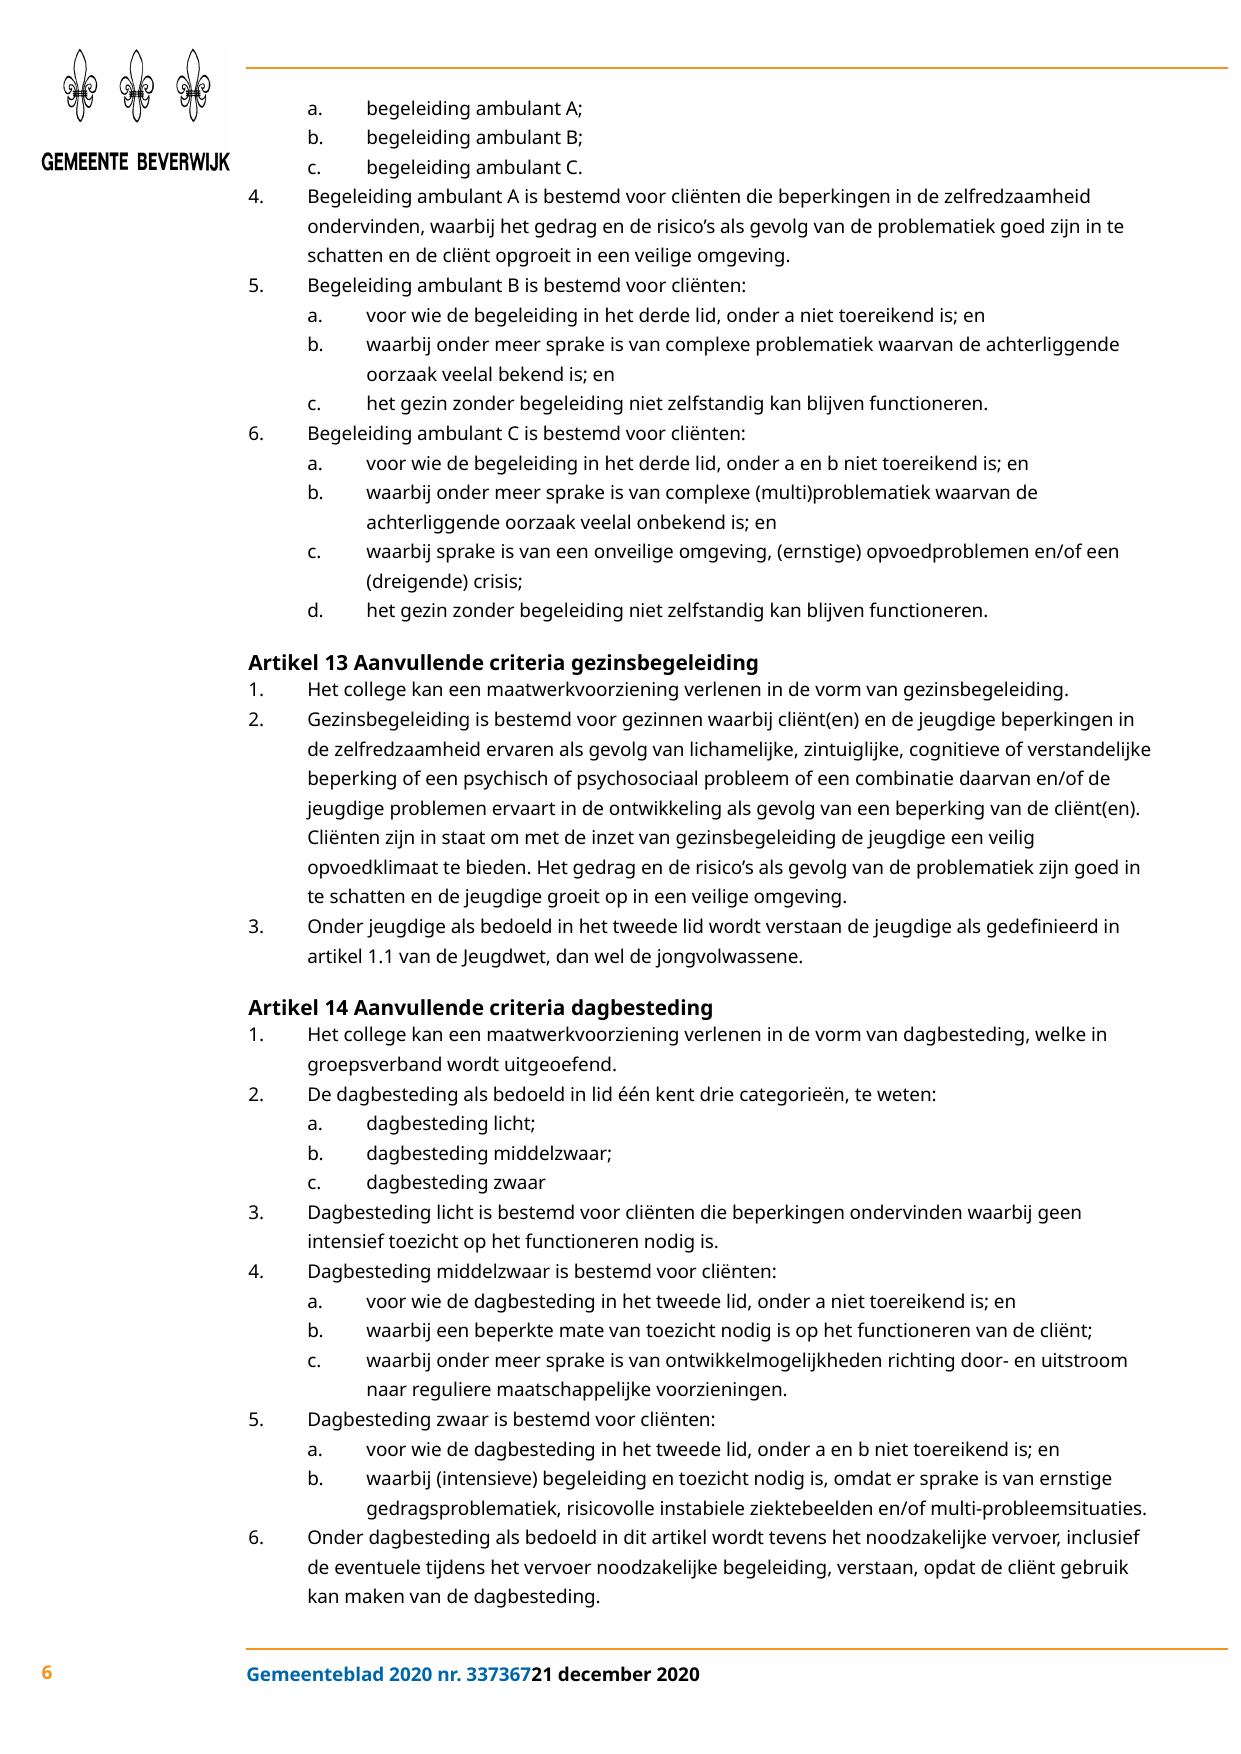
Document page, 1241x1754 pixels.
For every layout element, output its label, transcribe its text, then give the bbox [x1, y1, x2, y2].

list Onder jeugdige als bedoeld in het tweede lid wordt verstaan de jeugdige als gedefinieerd in artikel 1.1 van de Jeugdwet, dan wel de jongvolwassene. [248, 913, 1152, 968]
list begeleiding ambulant B; [307, 124, 1152, 150]
list het gezin zonder begeleiding niet zelfstandig kan blijven functioneren. [307, 391, 1152, 416]
list waarbij onder meer sprake is van ontwikkelmogelijkheden richting door- en uitstroom naar reguliere maatschappelijke voorzieningen. [307, 1347, 1152, 1402]
list voor wie de begeleiding in het derde lid, onder a niet toereikend is; en [307, 302, 1152, 328]
list Dagbesteding zwaar is bestemd voor cliënten: [248, 1406, 1152, 1432]
list het gezin zonder begeleiding niet zelfstandig kan blijven functioneren. [307, 598, 1152, 623]
list waarbij onder meer sprake is van complexe problematiek waarvan de achterliggende oorzaak veelal bekend is; en [307, 331, 1152, 387]
list Dagbesteding middelzwaar is bestemd voor cliënten: [248, 1258, 1152, 1284]
list waarbij onder meer sprake is van complexe (multi)problematiek waarvan de achterliggende oorzaak veelal onbekend is; en [307, 479, 1152, 535]
list Begeleiding ambulant B is bestemd voor cliënten: [248, 272, 1152, 298]
list Begeleiding ambulant C is bestemd voor cliënten: [248, 420, 1152, 446]
list dagbesteding zwaar [307, 1169, 1152, 1195]
list waarbij (intensieve) begeleiding en toezicht nodig is, omdat er sprake is van ernstige gedragsproblematiek, risicovolle instabiele ziektebeelden en/of multi-probleemsituaties. [307, 1465, 1152, 1521]
list voor wie de begeleiding in het derde lid, onder a en b niet toereikend is; en [307, 450, 1152, 476]
list De dagbesteding als bedoeld in lid één kent drie categorieën, te weten: [248, 1081, 1152, 1107]
list waarbij sprake is van een onveilige omgeving, (ernstige) opvoedproblemen en/of een (dreigende) crisis; [307, 538, 1152, 594]
list voor wie de dagbesteding in het tweede lid, onder a niet toereikend is; en [307, 1288, 1152, 1314]
list waarbij een beperkte mate van toezicht nodig is op het functioneren van de cliënt; [307, 1317, 1152, 1343]
list dagbesteding licht; [307, 1110, 1152, 1136]
list Het college kan een maatwerkvoorziening verlenen in de vorm van dagbesteding, welke in groepsverband wordt uitgeoefend. [248, 1022, 1152, 1077]
list voor wie de dagbesteding in het tweede lid, onder a en b niet toereikend is; en [307, 1436, 1152, 1462]
list Begeleiding ambulant A is bestemd voor cliënten die beperkingen in de zelfredzaamheid ondervinden, waarbij het gedrag en de risico’s als gevolg van de problematiek goed zijn in te schatten en de cliënt opgroeit in een veilige omgeving. [248, 183, 1152, 268]
text Artikel 13 Aanvullende criteria gezinsbegeleiding [248, 648, 1152, 677]
list begeleiding ambulant A; [307, 95, 1152, 121]
list Dagbesteding licht is bestemd voor cliënten die beperkingen ondervinden waarbij geen intensief toezicht op het functioneren nodig is. [248, 1199, 1152, 1254]
picture [41, 47, 231, 172]
list dagbesteding middelzwaar; [307, 1140, 1152, 1166]
text Artikel 14 Aanvullende criteria dagbesteding [248, 993, 1152, 1022]
list Het college kan een maatwerkvoorziening verlenen in de vorm van gezinsbegeleiding. [248, 677, 1152, 702]
list Gezinsbegeleiding is bestemd voor gezinnen waarbij cliënt(en) en de jeugdige beperkingen in de zelfredzaamheid ervaren als gevolg van lichamelijke, zintuiglijke, cognitieve of verstandelijke beperking of een psychisch of psychosociaal probleem of een combinatie daarvan en/of de jeugdige problemen ervaart in de ontwikkeling als gevolg van een beperking van de cliënt(en). Cliënten zijn in staat om met de inzet van gezinsbegeleiding de jeugdige een veilig opvoedklimaat te bieden. Het gedrag en de risico’s als gevolg van de problematiek zijn goed in te schatten en de jeugdige groeit op in een veilige omgeving. [248, 706, 1152, 909]
list Onder dagbesteding als bedoeld in dit artikel wordt tevens het noodzakelijke vervoer, inclusief de eventuele tijdens het vervoer noodzakelijke begeleiding, verstaan, opdat de cliënt gebruik kan maken van de dagbesteding. [248, 1524, 1152, 1609]
list begeleiding ambulant C. [307, 154, 1152, 180]
